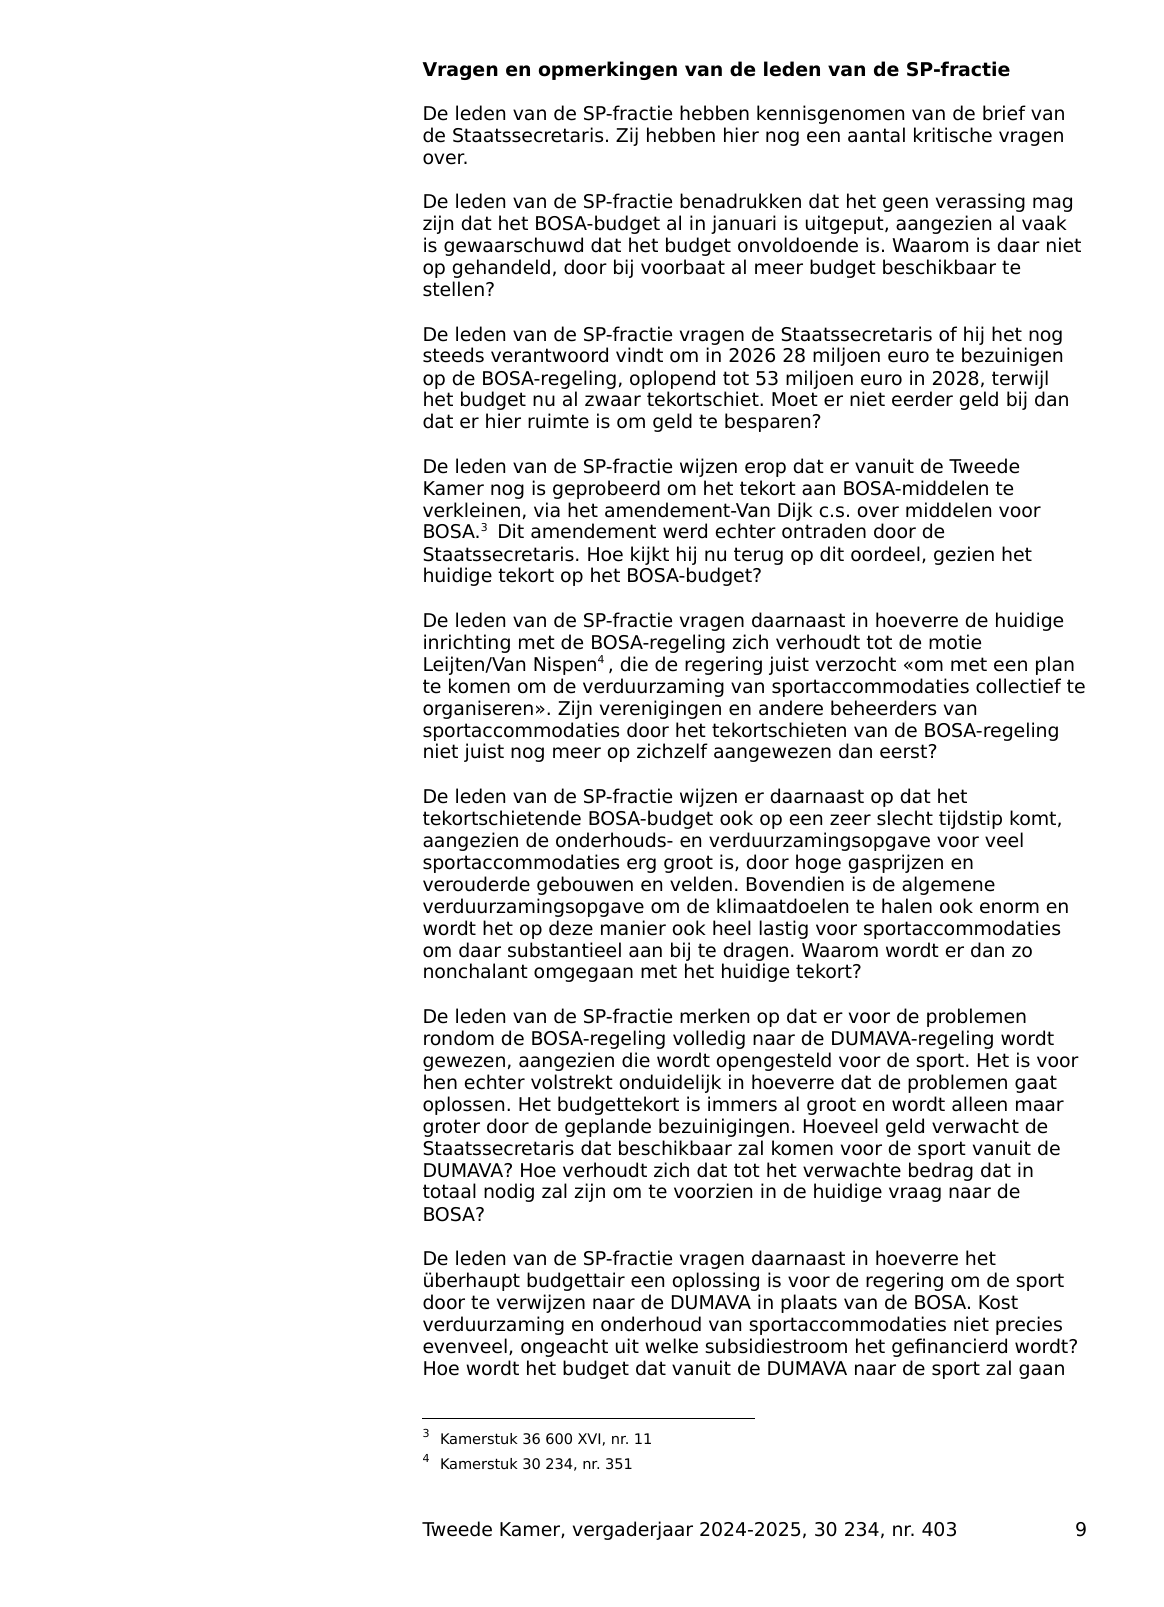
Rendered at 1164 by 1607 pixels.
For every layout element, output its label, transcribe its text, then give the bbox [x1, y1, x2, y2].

text De leden van de SP-fractie vragen daarnaast in hoeverre het überhaupt budgettair een oplossing is voor de regering om de sport door te verwijzen naar de DUMAVA in plaats van de BOSA. Kost verduurzaming en onderhoud van sportaccommodaties niet precies evenveel, ongeacht uit welke subsidiestroom het gefinancierd wordt? Hoe wordt het budget dat vanuit de DUMAVA naar de sport zal gaan [422, 1248, 1087, 1379]
text Kamerstuk 36 600 XVI, nr. 11 [422, 1427, 1087, 1449]
text De leden van de SP-fractie vragen daarnaast in hoeverre de huidige inrichting met de BOSA-regeling zich verhoudt tot de motie Leijten/Van Nispen, die de regering juist verzocht «om met een plan te komen om de verduurzaming van sportaccommodaties collectief te organiseren». Zijn verenigingen en andere beheerders van sportaccommodaties door het tekortschieten van de BOSA-regeling niet juist nog meer op zichzelf aangewezen dan eerst? [422, 609, 1087, 763]
text De leden van de SP-fractie benadrukken dat het geen verassing mag zijn dat het BOSA-budget al in januari is uitgeput, aangezien al vaak is gewaarschuwd dat het budget onvoldoende is. Waarom is daar niet op gehandeld, door bij voorbaat al meer budget beschikbaar te stellen? [422, 191, 1087, 301]
text De leden van de SP-fractie vragen de Staatssecretaris of hij het nog steeds verantwoord vindt om in 2026 28 miljoen euro te bezuinigen op de BOSA-regeling, oplopend tot 53 miljoen euro in 2028, terwijl het budget nu al zwaar tekortschiet. Moet er niet eerder geld bij dan dat er hier ruimte is om geld te besparen? [422, 323, 1087, 433]
text Vragen en opmerkingen van de leden van de SP-fractie [422, 59, 1087, 81]
text De leden van de SP-fractie hebben kennisgenomen van de brief van de Staatssecretaris. Zij hebben hier nog een aantal kritische vragen over. [422, 103, 1087, 169]
text De leden van de SP-fractie wijzen er daarnaast op dat het tekortschietende BOSA-budget ook op een zeer slecht tijdstip komt, aangezien de onderhouds- en verduurzamingsopgave voor veel sportaccommodaties erg groot is, door hoge gasprijzen en verouderde gebouwen en velden. Bovendien is de algemene verduurzamingsopgave om de klimaatdoelen te halen ook enorm en wordt het op deze manier ook heel lastig voor sportaccommodaties om daar substantieel aan bij te dragen. Waarom wordt er dan zo nonchalant omgegaan met het huidige tekort? [422, 786, 1087, 983]
text De leden van de SP-fractie wijzen erop dat er vanuit de Tweede Kamer nog is geprobeerd om het tekort aan BOSA-middelen te verkleinen, via het amendement-Van Dijk c.s. over middelen voor BOSA. Dit amendement werd echter ontraden door de Staatssecretaris. Hoe kijkt hij nu terug op dit oordeel, gezien het huidige tekort op het BOSA-budget? [422, 456, 1087, 587]
text Kamerstuk 30 234, nr. 351 [422, 1452, 1087, 1474]
text De leden van de SP-fractie merken op dat er voor de problemen rondom de BOSA-regeling volledig naar de DUMAVA-regeling wordt gewezen, aangezien die wordt opengesteld voor de sport. Het is voor hen echter volstrekt onduidelijk in hoeverre dat de problemen gaat oplossen. Het budgettekort is immers al groot en wordt alleen maar groter door de geplande bezuinigingen. Hoeveel geld verwacht de Staatssecretaris dat beschikbaar zal komen voor de sport vanuit de DUMAVA? Hoe verhoudt zich dat tot het verwachte bedrag dat in totaal nodig zal zijn om te voorzien in de huidige vraag naar de BOSA? [422, 1006, 1087, 1225]
